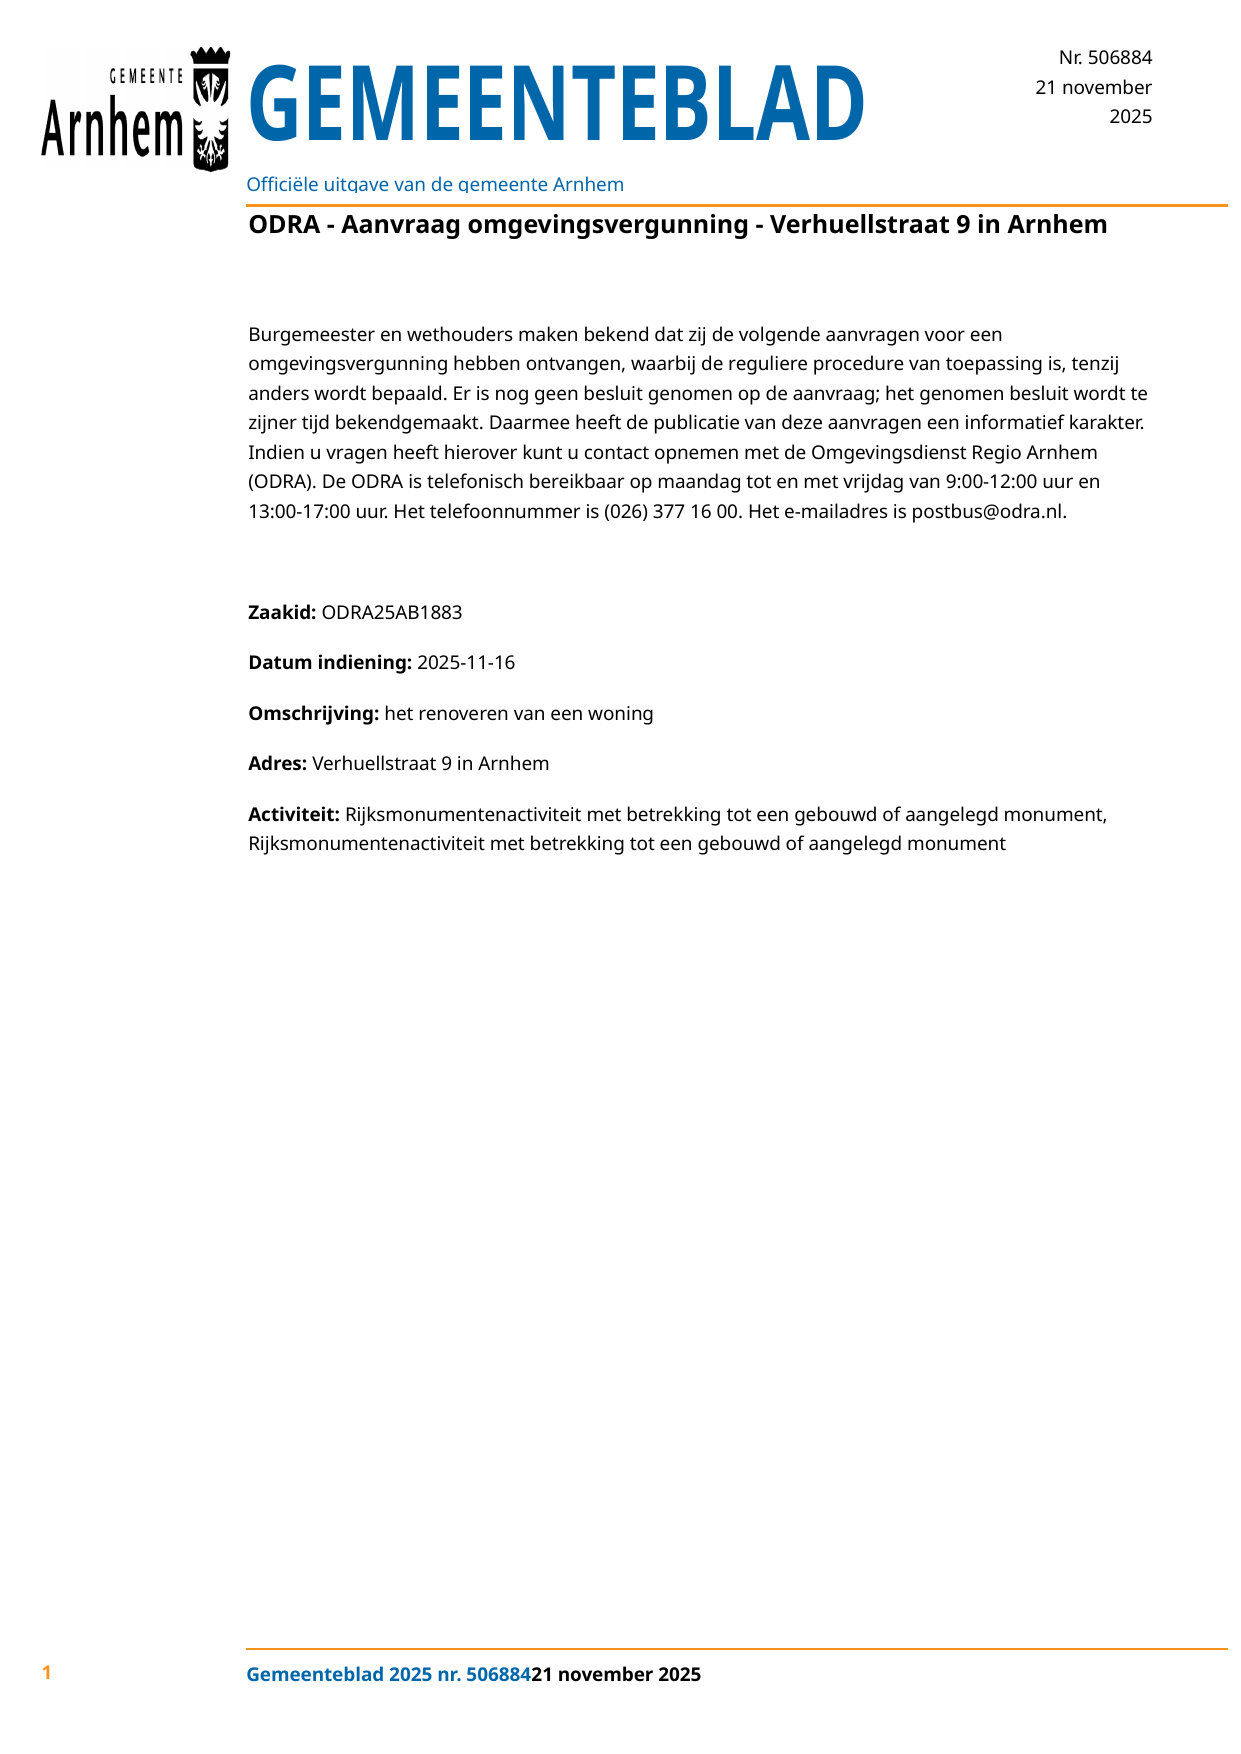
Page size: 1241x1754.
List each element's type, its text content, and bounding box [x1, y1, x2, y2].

text Activiteit: Rijksmonumentenactiviteit met betrekking tot een gebouwd of aangelegd monument, Rijksmonumentenactiviteit met betrekking tot een gebouwd of aangelegd monument [248, 801, 1152, 856]
text Burgemeester en wethouders maken bekend dat zij de volgende aanvragen voor een omgevingsvergunning hebben ontvangen, waarbij de reguliere procedure van toepassing is, tenzij anders wordt bepaald. Er is nog geen besluit genomen op de aanvraag; het genomen besluit wordt te zijner tijd bekendgemaakt. Daarmee heeft de publicatie van deze aanvragen een informatief karakter. Indien u vragen heeft hierover kunt u contact opnemen met de Omgevingsdienst Regio Arnhem (ODRA). De ODRA is telefonisch bereikbaar op maandag tot en met vrijdag van 9:00-12:00 uur en 13:00-17:00 uur. Het telefoonnummer is (026) 377 16 00. Het e-mailadres is postbus@odra.nl. [248, 321, 1152, 524]
text Adres: Verhuellstraat 9 in Arnhem [248, 750, 1152, 776]
text Zaakid: ODRA25AB1883 [248, 599, 1152, 625]
text Omschrijving: het renoveren van een woning [248, 700, 1152, 726]
text ODRA - Aanvraag omgevingsvergunning - Verhuellstraat 9 in Arnhem [248, 207, 1152, 241]
picture [41, 47, 231, 172]
text Datum indiening: 2025-11-16 [248, 649, 1152, 675]
